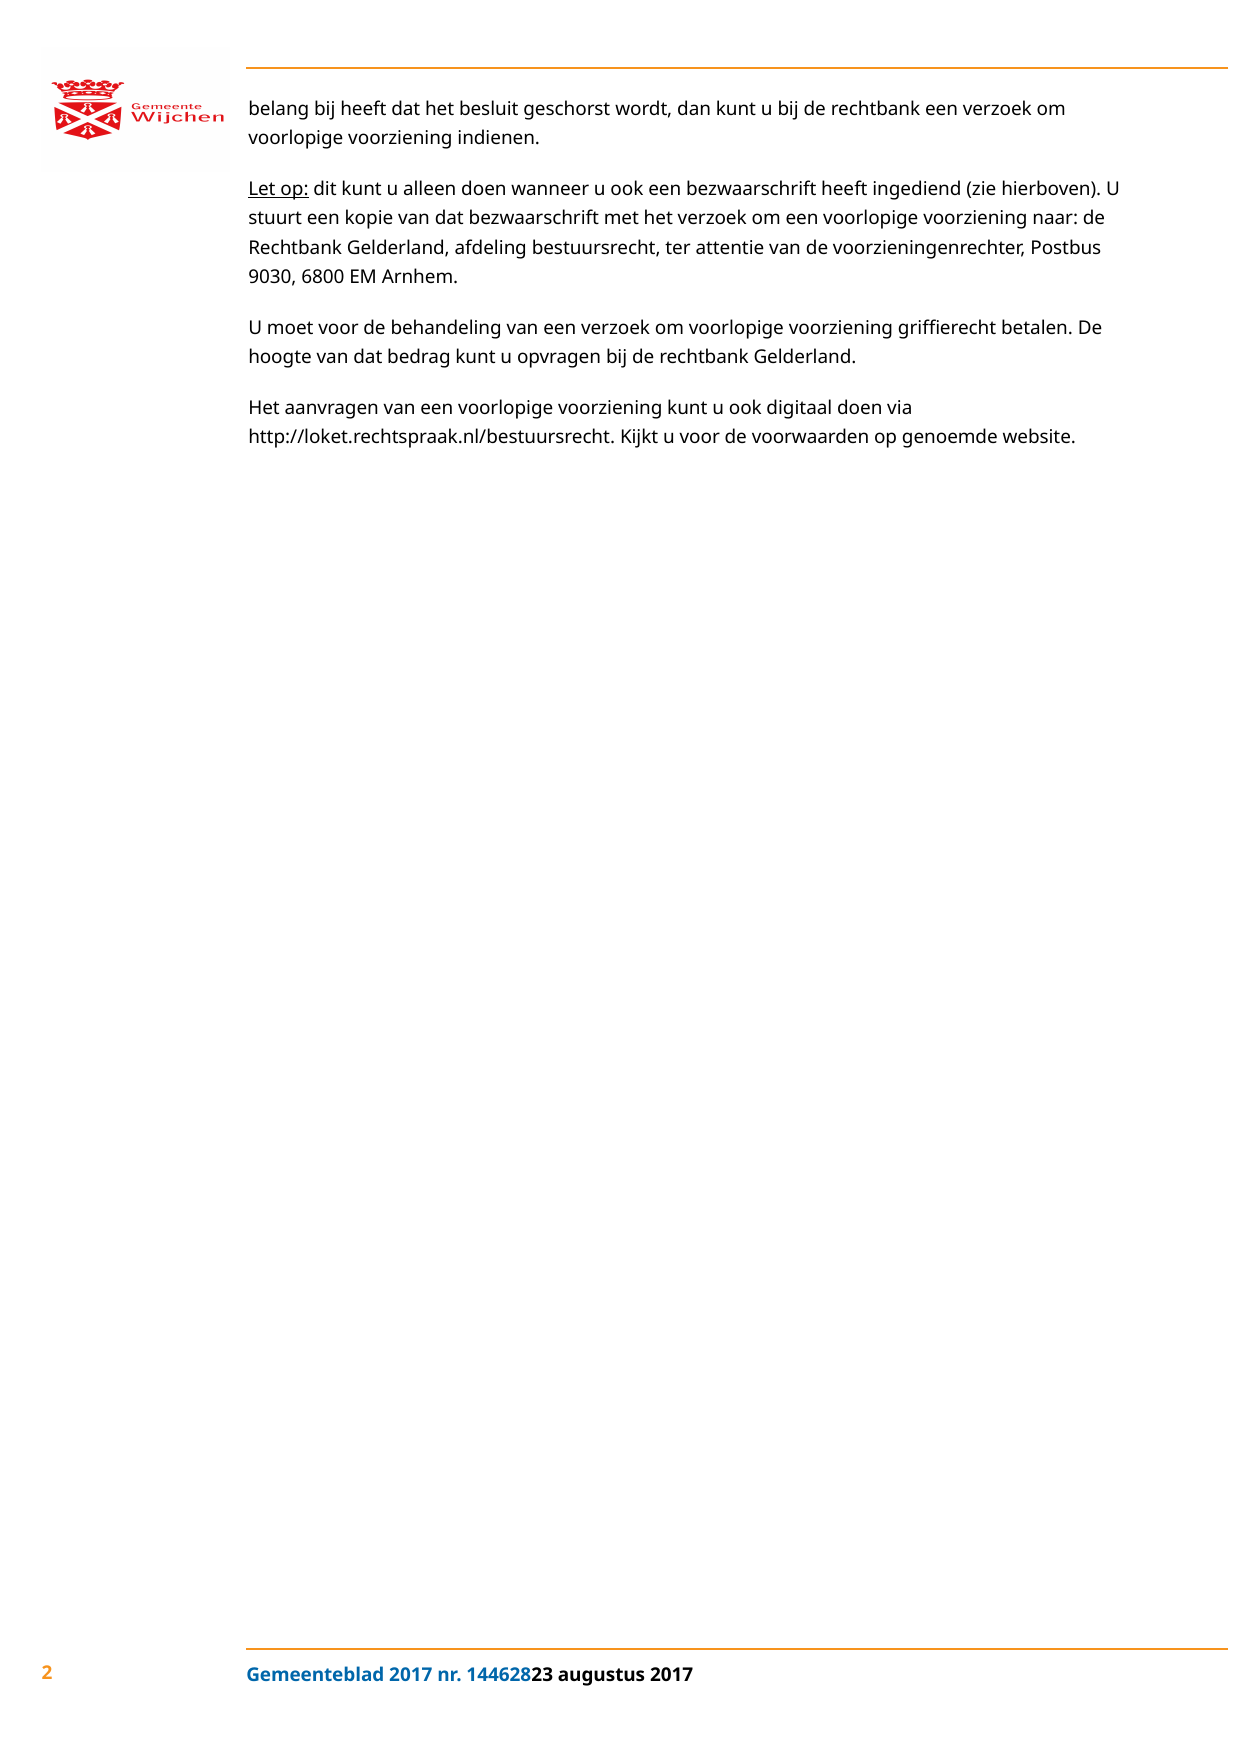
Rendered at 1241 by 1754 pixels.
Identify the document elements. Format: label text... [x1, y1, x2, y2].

text U moet voor de behandeling van een verzoek om voorlopige voorziening griffierecht betalen. De hoogte van dat bedrag kunt u opvragen bij de rechtbank Gelderland. [248, 314, 1152, 369]
text Let op: dit kunt u alleen doen wanneer u ook een bezwaarschrift heeft ingediend (zie hierboven). U stuurt een kopie van dat bezwaarschrift met het verzoek om een voorlopige voorziening naar: de Rechtbank Gelderland, afdeling bestuursrecht, ter attentie van de voorzieningenrechter, Postbus 9030, 6800 EM Arnhem. [248, 175, 1152, 289]
text Het aanvragen van een voorlopige voorziening kunt u ook digitaal doen via http://loket.rechtspraak.nl/bestuursrecht. Kijkt u voor de voorwaarden op genoemde website. [248, 394, 1152, 449]
text belang bij heeft dat het besluit geschorst wordt, dan kunt u bij de rechtbank een verzoek om voorlopige voorziening indienen. [248, 95, 1152, 150]
picture [41, 47, 231, 172]
